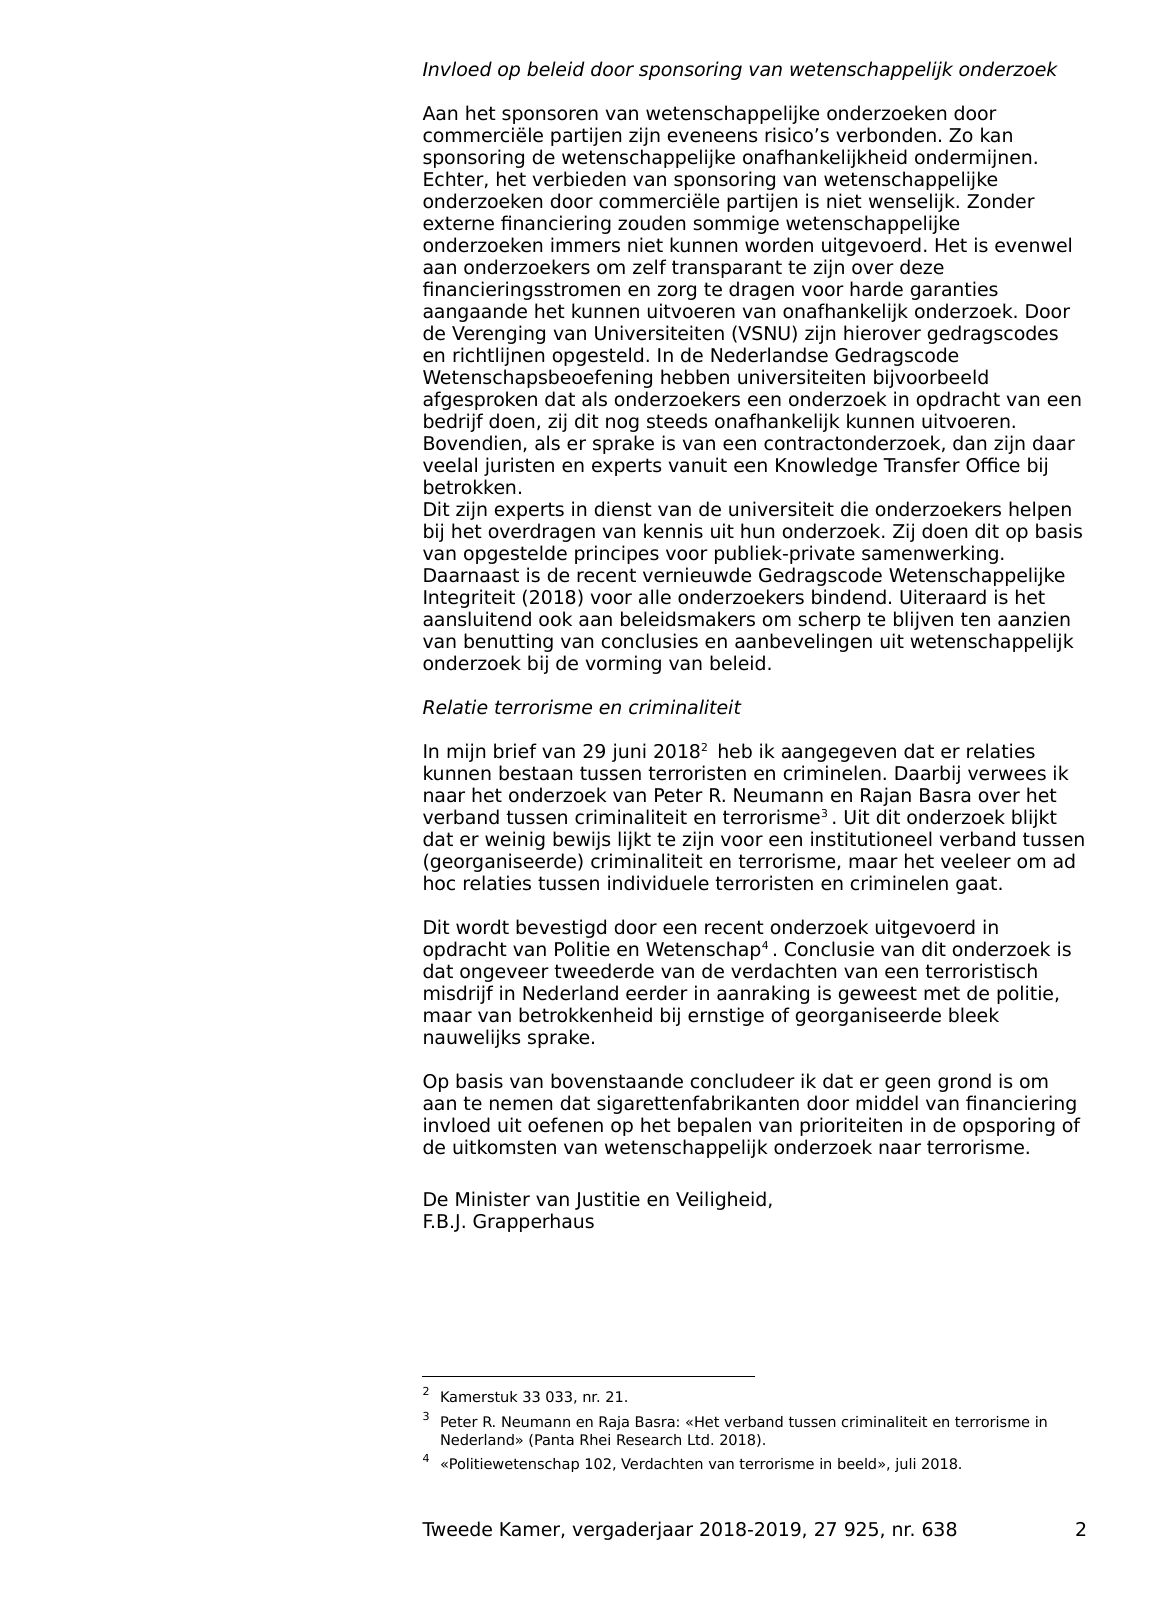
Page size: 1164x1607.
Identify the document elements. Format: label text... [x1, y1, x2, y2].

text Aan het sponsoren van wetenschappelijke onderzoeken door commerciële partijen zijn eveneens risico’s verbonden. Zo kan sponsoring de wetenschappelijke onafhankelijkheid ondermijnen. Echter, het verbieden van sponsoring van wetenschappelijke onderzoeken door commerciële partijen is niet wenselijk. Zonder externe financiering zouden sommige wetenschappelijke onderzoeken immers niet kunnen worden uitgevoerd. Het is evenwel aan onderzoekers om zelf transparant te zijn over deze financieringsstromen en zorg te dragen voor harde garanties aangaande het kunnen uitvoeren van onafhankelijk onderzoek. Door de Verenging van Universiteiten (VSNU) zijn hierover gedragscodes en richtlijnen opgesteld. In de Nederlandse Gedragscode Wetenschapsbeoefening hebben universiteiten bijvoorbeeld afgesproken dat als onderzoekers een onderzoek in opdracht van een bedrijf doen, zij dit nog steeds onafhankelijk kunnen uitvoeren. Bovendien, als er sprake is van een contractonderzoek, dan zijn daar veelal juristen en experts vanuit een Knowledge Transfer Office bij betrokken. [422, 103, 1087, 499]
text «Politiewetenschap 102, Verdachten van terrorisme in beeld», juli 2018. [422, 1452, 1087, 1474]
subtitle Relatie terrorisme en criminaliteit [422, 697, 1087, 719]
text De Minister van Justitie en Veiligheid, F.B.J. Grapperhaus [422, 1189, 1087, 1233]
text Kamerstuk 33 033, nr. 21. [422, 1385, 1087, 1407]
text Peter R. Neumann en Raja Basra: «Het verband tussen criminaliteit en terrorisme in Nederland» (Panta Rhei Research Ltd. 2018). [422, 1410, 1087, 1449]
text Dit wordt bevestigd door een recent onderzoek uitgevoerd in opdracht van Politie en Wetenschap. Conclusie van dit onderzoek is dat ongeveer tweederde van de verdachten van een terroristisch misdrijf in Nederland eerder in aanraking is geweest met de politie, maar van betrokkenheid bij ernstige of georganiseerde bleek nauwelijks sprake. [422, 917, 1087, 1049]
text Dit zijn experts in dienst van de universiteit die onderzoekers helpen bij het overdragen van kennis uit hun onderzoek. Zij doen dit op basis van opgestelde principes voor publiek-private samenwerking. Daarnaast is de recent vernieuwde Gedragscode Wetenschappelijke Integriteit (2018) voor alle onderzoekers bindend. Uiteraard is het aansluitend ook aan beleidsmakers om scherp te blijven ten aanzien van benutting van conclusies en aanbevelingen uit wetenschappelijk onderzoek bij de vorming van beleid. [422, 499, 1087, 675]
text Op basis van bovenstaande concludeer ik dat er geen grond is om aan te nemen dat sigarettenfabrikanten door middel van financiering invloed uit oefenen op het bepalen van prioriteiten in de opsporing of de uitkomsten van wetenschappelijk onderzoek naar terrorisme. [422, 1071, 1087, 1159]
text In mijn brief van 29 juni 2018 heb ik aangegeven dat er relaties kunnen bestaan tussen terroristen en criminelen. Daarbij verwees ik naar het onderzoek van Peter R. Neumann en Rajan Basra over het verband tussen criminaliteit en terrorisme. Uit dit onderzoek blijkt dat er weinig bewijs lijkt te zijn voor een institutioneel verband tussen (georganiseerde) criminaliteit en terrorisme, maar het veeleer om ad hoc relaties tussen individuele terroristen en criminelen gaat. [422, 741, 1087, 895]
subtitle Invloed op beleid door sponsoring van wetenschappelijk onderzoek [422, 59, 1087, 81]
